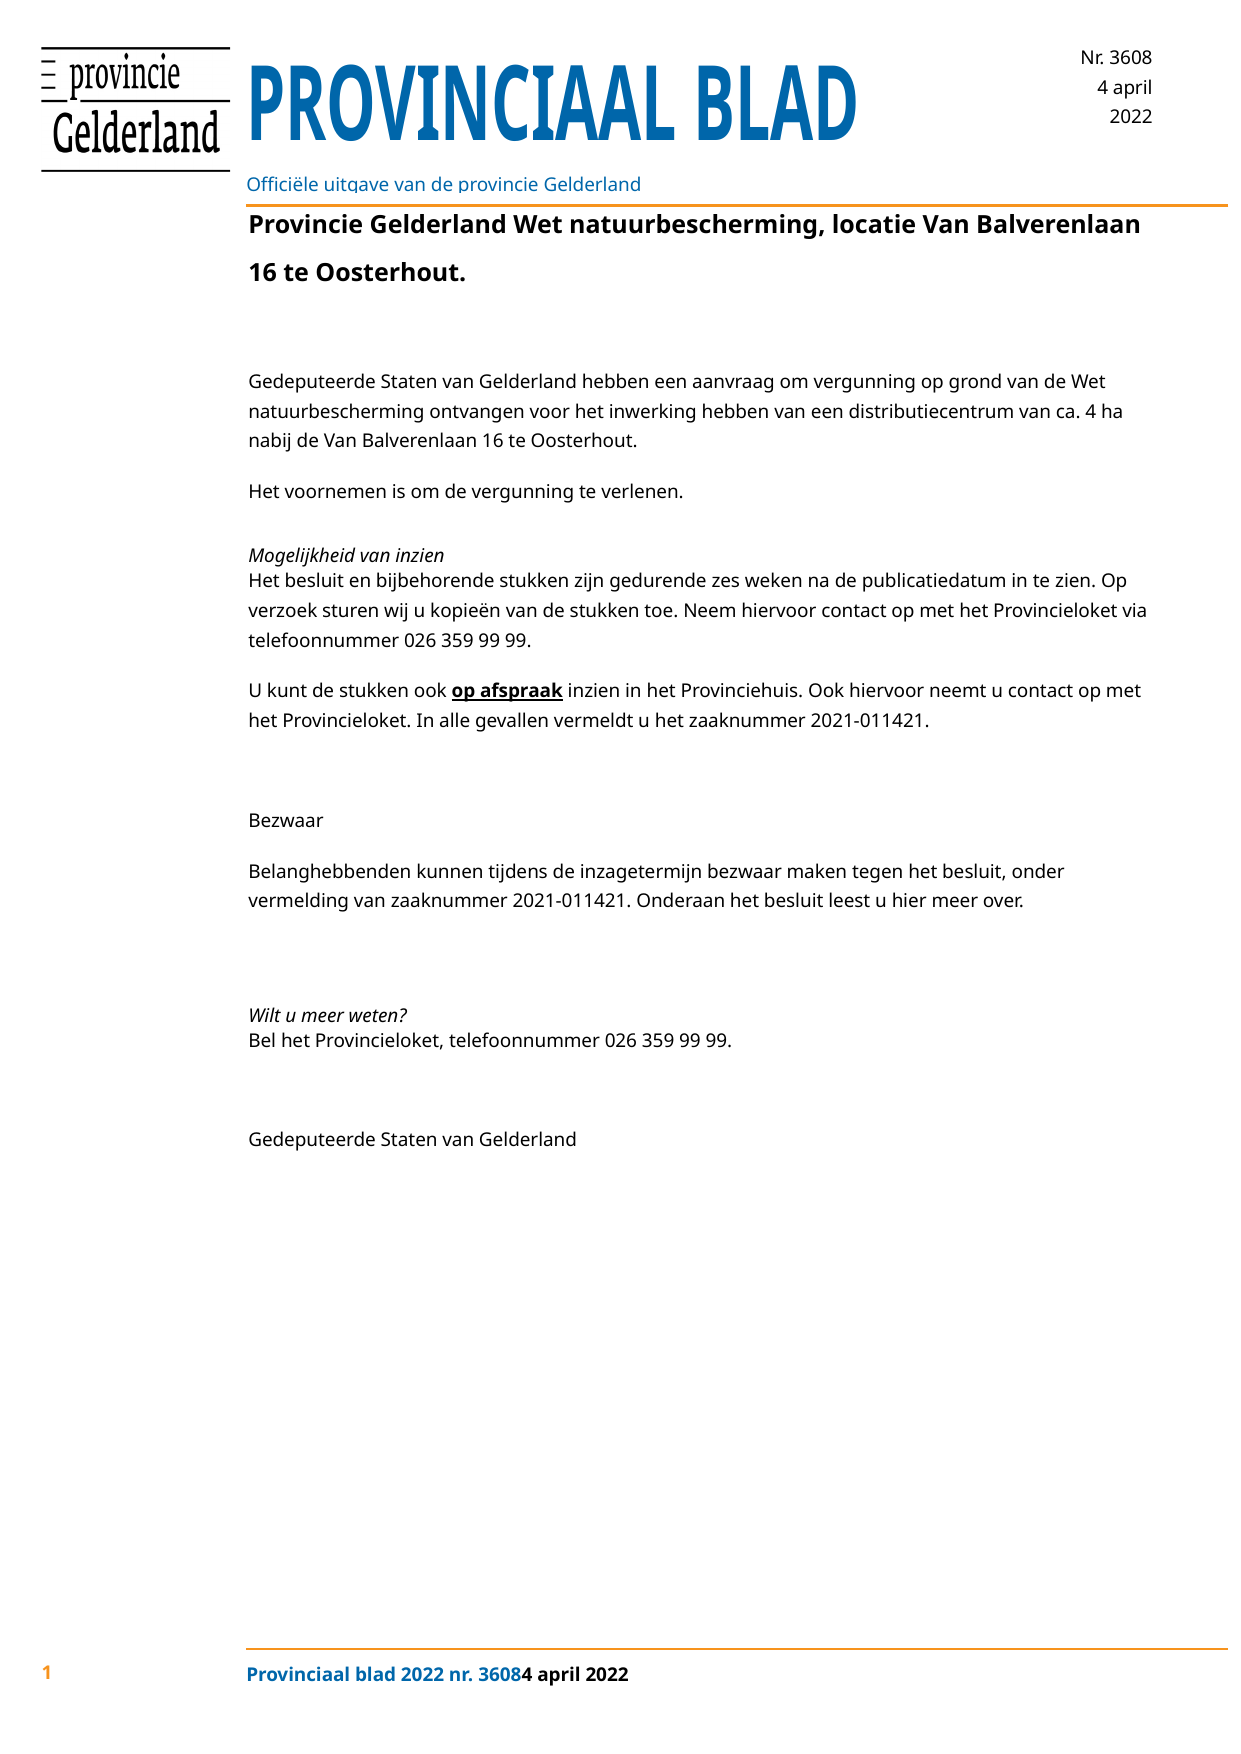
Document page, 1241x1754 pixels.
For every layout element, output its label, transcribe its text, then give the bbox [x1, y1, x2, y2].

text Het voornemen is om de vergunning te verlenen. [248, 478, 1152, 504]
text Bezwaar [248, 808, 1152, 833]
text U kunt de stukken ook op afspraak inzien in het Provinciehuis. Ook hiervoor neemt u contact op met het Provincieloket. In alle gevallen vermeldt u het zaaknummer 2021-011421. [248, 677, 1152, 732]
text Wilt u meer weten? [248, 1002, 1152, 1028]
picture [41, 47, 231, 172]
text Bel het Provincieloket, telefoonnummer 026 359 99 99. [248, 1028, 1152, 1053]
text Gedeputeerde Staten van Gelderland hebben een aanvraag om vergunning op grond van de Wet natuurbescherming ontvangen voor het inwerking hebben van een distributiecentrum van ca. 4 ha nabij de Van Balverenlaan 16 te Oosterhout. [248, 368, 1152, 453]
text Het besluit en bijbehorende stukken zijn gedurende zes weken na de publicatiedatum in te zien. Op verzoek sturen wij u kopieën van de stukken toe. Neem hiervoor contact op met het Provincieloket via telefoonnummer 026 359 99 99. [248, 568, 1152, 652]
text Mogelijkheid van inzien [248, 542, 1152, 568]
text Provincie Gelderland Wet natuurbescherming, locatie Van Balverenlaan 16 te Oosterhout. [248, 207, 1152, 288]
text Belanghebbenden kunnen tijdens de inzagetermijn bezwaar maken tegen het besluit, onder vermelding van zaaknummer 2021-011421. Onderaan het besluit leest u hier meer over. [248, 858, 1152, 913]
text Gedeputeerde Staten van Gelderland [248, 1126, 1152, 1152]
